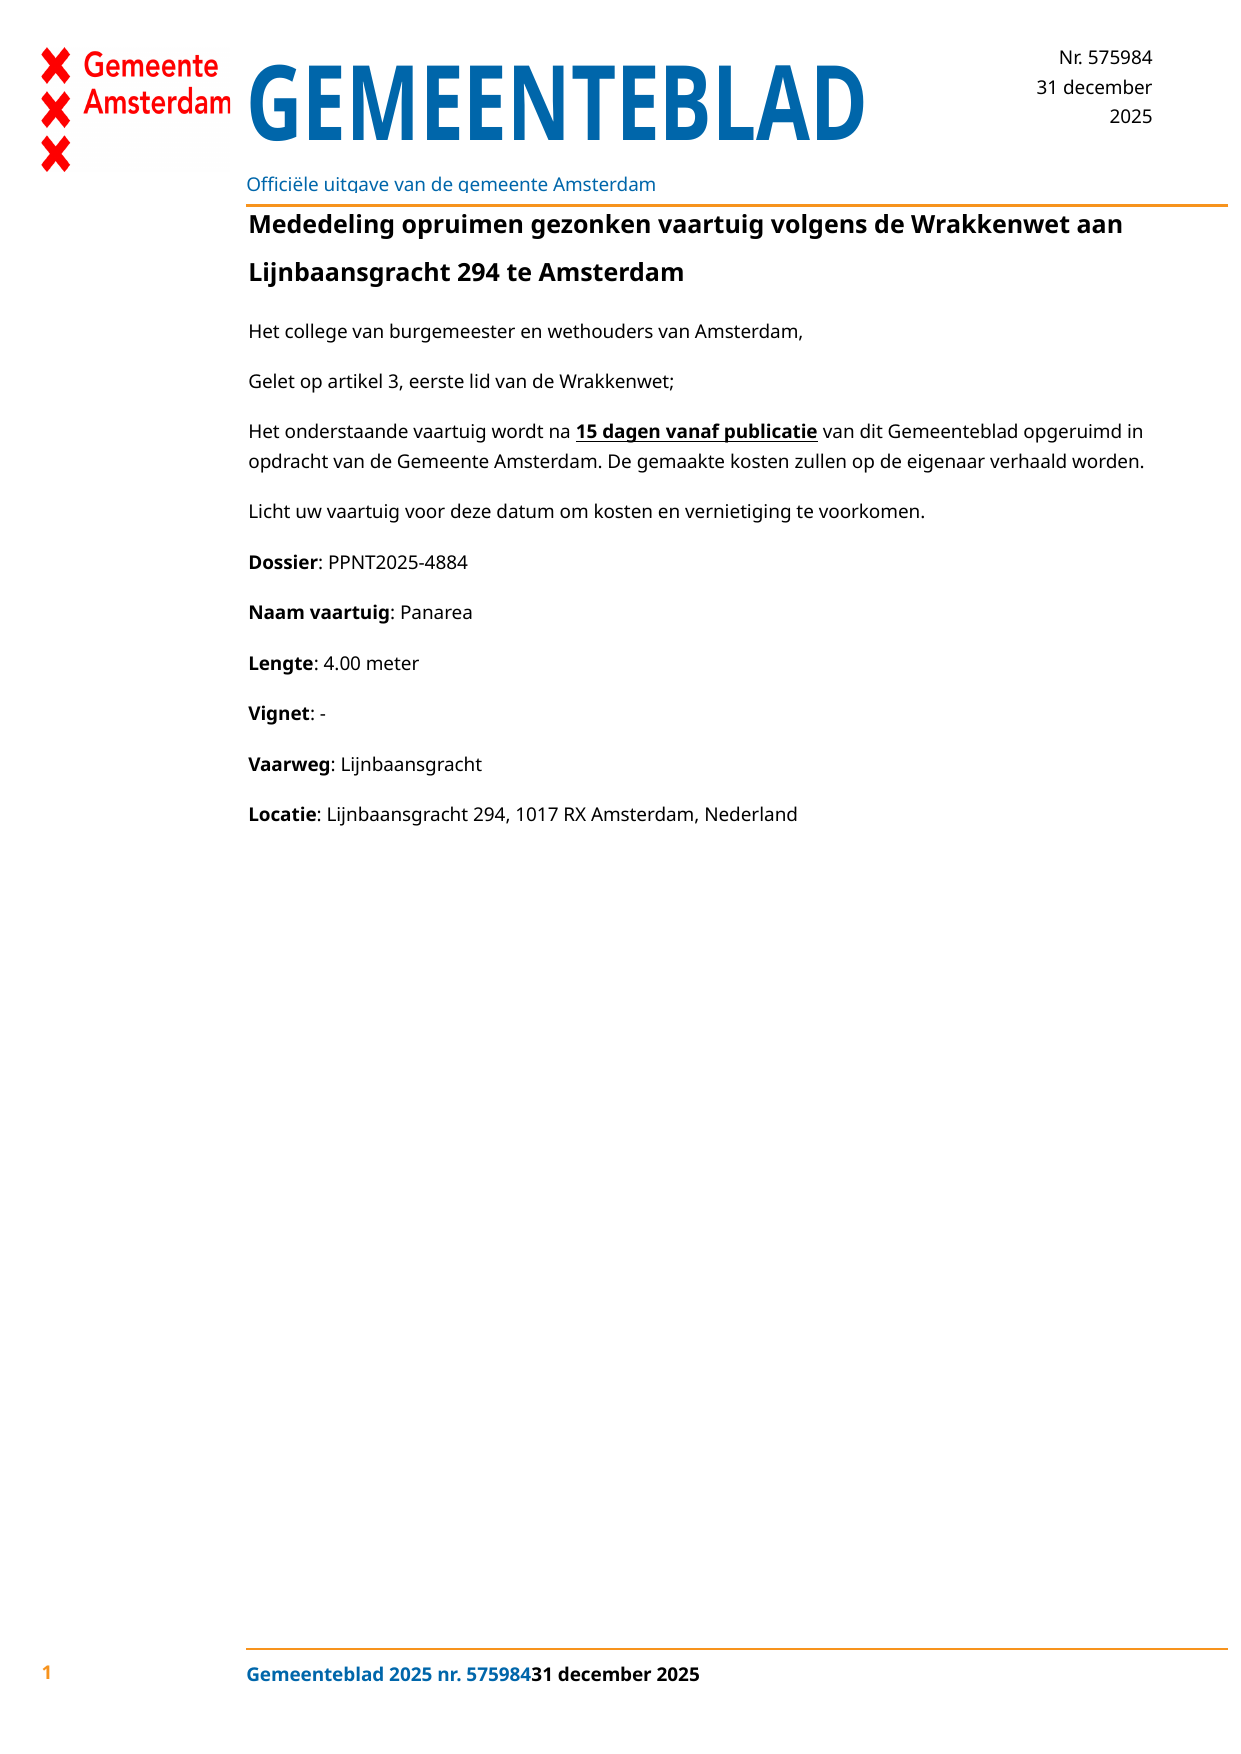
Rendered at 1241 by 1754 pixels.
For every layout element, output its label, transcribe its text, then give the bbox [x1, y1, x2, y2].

text Lengte: 4.00 meter [248, 650, 1152, 676]
text Het onderstaande vaartuig wordt na 15 dagen vanaf publicatie van dit Gemeenteblad opgeruimd in opdracht van de Gemeente Amsterdam. De gemaakte kosten zullen op de eigenaar verhaald worden. [248, 419, 1152, 474]
text Licht uw vaartuig voor deze datum om kosten en vernietiging te voorkomen. [248, 499, 1152, 524]
text Mededeling opruimen gezonken vaartuig volgens de Wrakkenwet aan Lijnbaansgracht 294 te Amsterdam [248, 207, 1152, 288]
text Locatie: Lijnbaansgracht 294, 1017 RX Amsterdam, Nederland [248, 801, 1152, 827]
picture [41, 47, 231, 172]
text Naam vaartuig: Panarea [248, 599, 1152, 625]
text Het college van burgemeester en wethouders van Amsterdam, [248, 318, 1152, 344]
text Gelet op artikel 3, eerste lid van de Wrakkenwet; [248, 368, 1152, 394]
text Vignet: - [248, 700, 1152, 726]
text Dossier: PPNT2025-4884 [248, 549, 1152, 575]
text Vaarweg: Lijnbaansgracht [248, 751, 1152, 777]
